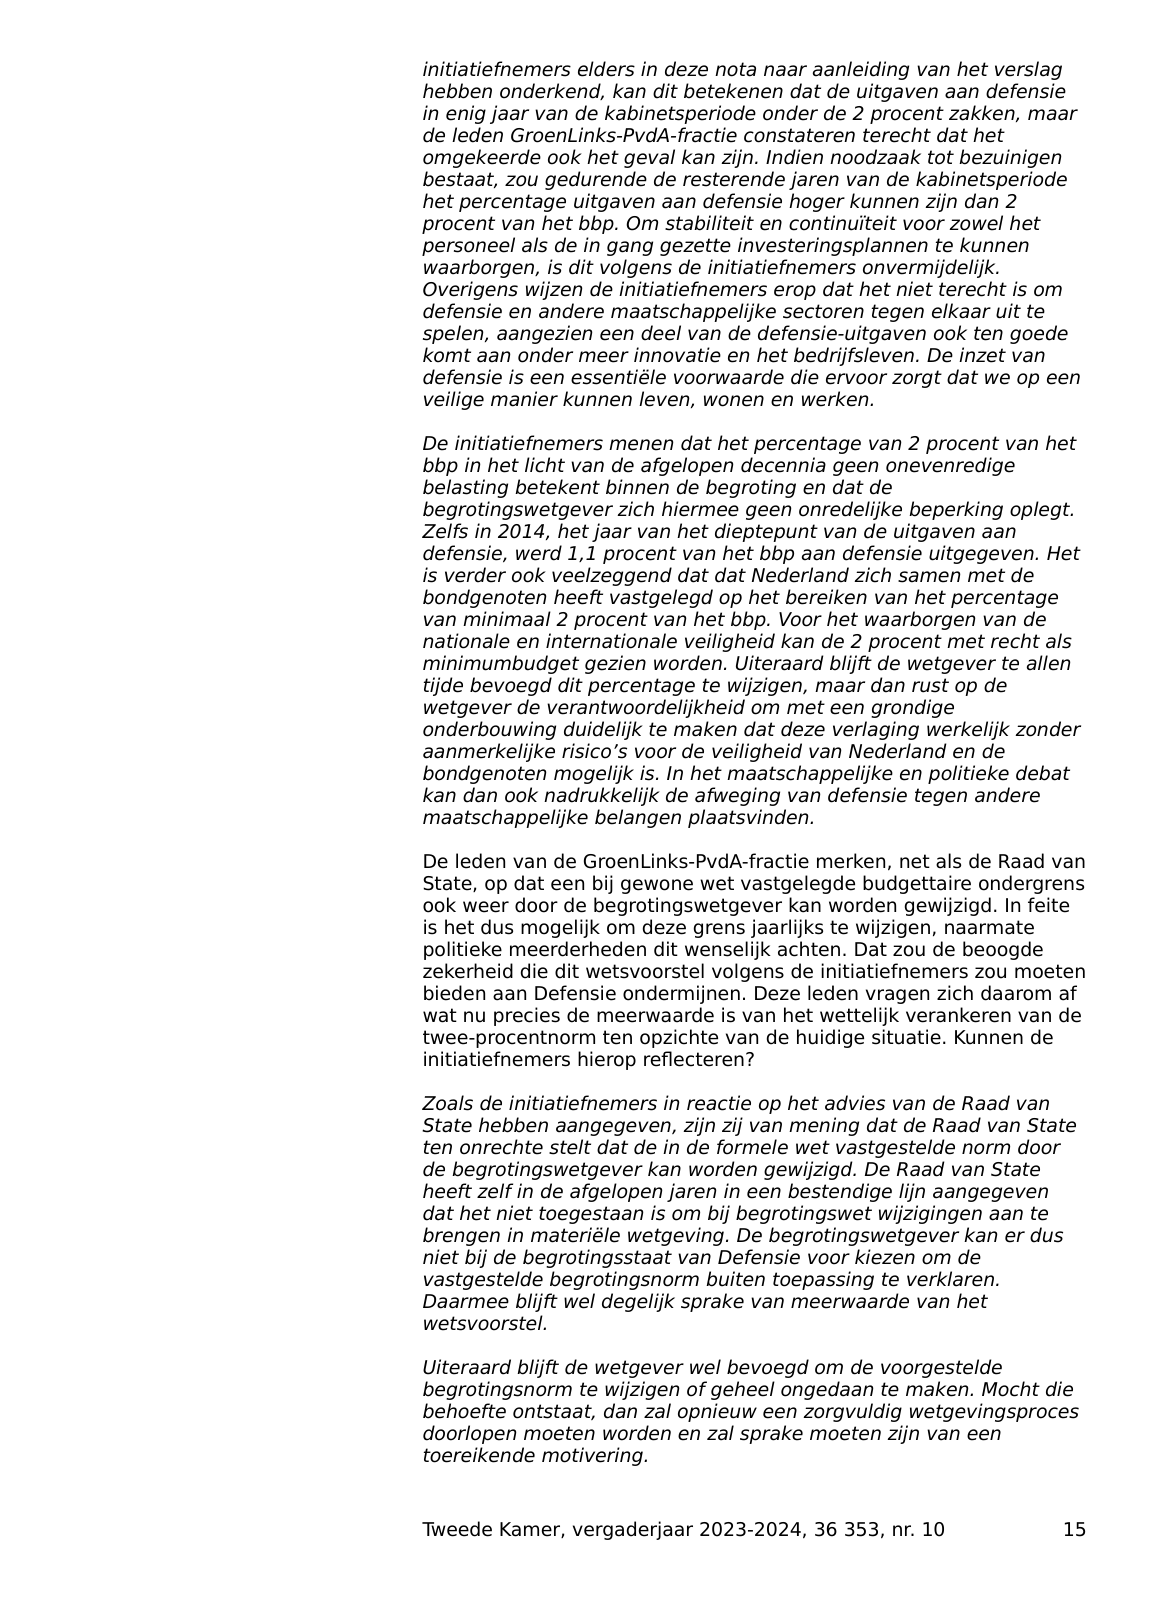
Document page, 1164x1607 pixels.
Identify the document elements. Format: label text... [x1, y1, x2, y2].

text De leden van de GroenLinks-PvdA-fractie merken, net als de Raad van State, op dat een bij gewone wet vastgelegde budgettaire ondergrens ook weer door de begrotingswetgever kan worden gewijzigd. In feite is het dus mogelijk om deze grens jaarlijks te wijzigen, naarmate politieke meerderheden dit wenselijk achten. Dat zou de beoogde zekerheid die dit wetsvoorstel volgens de initiatiefnemers zou moeten bieden aan Defensie ondermijnen. Deze leden vragen zich daarom af wat nu precies de meerwaarde is van het wettelijk verankeren van de twee-procentnorm ten opzichte van de huidige situatie. Kunnen de initiatiefnemers hierop reflecteren? [422, 851, 1087, 1071]
text Uiteraard blijft de wetgever wel bevoegd om de voorgestelde begrotingsnorm te wijzigen of geheel ongedaan te maken. Mocht die behoefte ontstaat, dan zal opnieuw een zorgvuldig wetgevingsproces doorlopen moeten worden en zal sprake moeten zijn van een toereikende motivering. [422, 1357, 1087, 1467]
text initiatiefnemers elders in deze nota naar aanleiding van het verslag hebben onderkend, kan dit betekenen dat de uitgaven aan defensie in enig jaar van de kabinetsperiode onder de 2 procent zakken, maar de leden GroenLinks-PvdA-fractie constateren terecht dat het omgekeerde ook het geval kan zijn. Indien noodzaak tot bezuinigen bestaat, zou gedurende de resterende jaren van de kabinetsperiode het percentage uitgaven aan defensie hoger kunnen zijn dan 2 procent van het bbp. Om stabiliteit en continuïteit voor zowel het personeel als de in gang gezette investeringsplannen te kunnen waarborgen, is dit volgens de initiatiefnemers onvermijdelijk. Overigens wijzen de initiatiefnemers erop dat het niet terecht is om defensie en andere maatschappelijke sectoren tegen elkaar uit te spelen, aangezien een deel van de defensie-uitgaven ook ten goede komt aan onder meer innovatie en het bedrijfsleven. De inzet van defensie is een essentiële voorwaarde die ervoor zorgt dat we op een veilige manier kunnen leven, wonen en werken. [422, 59, 1087, 411]
text Zoals de initiatiefnemers in reactie op het advies van de Raad van State hebben aangegeven, zijn zij van mening dat de Raad van State ten onrechte stelt dat de in de formele wet vastgestelde norm door de begrotingswetgever kan worden gewijzigd. De Raad van State heeft zelf in de afgelopen jaren in een bestendige lijn aangegeven dat het niet toegestaan is om bij begrotingswet wijzigingen aan te brengen in materiële wetgeving. De begrotingswetgever kan er dus niet bij de begrotingsstaat van Defensie voor kiezen om de vastgestelde begrotingsnorm buiten toepassing te verklaren. Daarmee blijft wel degelijk sprake van meerwaarde van het wetsvoorstel. [422, 1093, 1087, 1334]
text De initiatiefnemers menen dat het percentage van 2 procent van het bbp in het licht van de afgelopen decennia geen onevenredige belasting betekent binnen de begroting en dat de begrotingswetgever zich hiermee geen onredelijke beperking oplegt. Zelfs in 2014, het jaar van het dieptepunt van de uitgaven aan defensie, werd 1,1 procent van het bbp aan defensie uitgegeven. Het is verder ook veelzeggend dat dat Nederland zich samen met de bondgenoten heeft vastgelegd op het bereiken van het percentage van minimaal 2 procent van het bbp. Voor het waarborgen van de nationale en internationale veiligheid kan de 2 procent met recht als minimumbudget gezien worden. Uiteraard blijft de wetgever te allen tijde bevoegd dit percentage te wijzigen, maar dan rust op de wetgever de verantwoordelijkheid om met een grondige onderbouwing duidelijk te maken dat deze verlaging werkelijk zonder aanmerkelijke risico’s voor de veiligheid van Nederland en de bondgenoten mogelijk is. In het maatschappelijke en politieke debat kan dan ook nadrukkelijk de afweging van defensie tegen andere maatschappelijke belangen plaatsvinden. [422, 433, 1087, 828]
